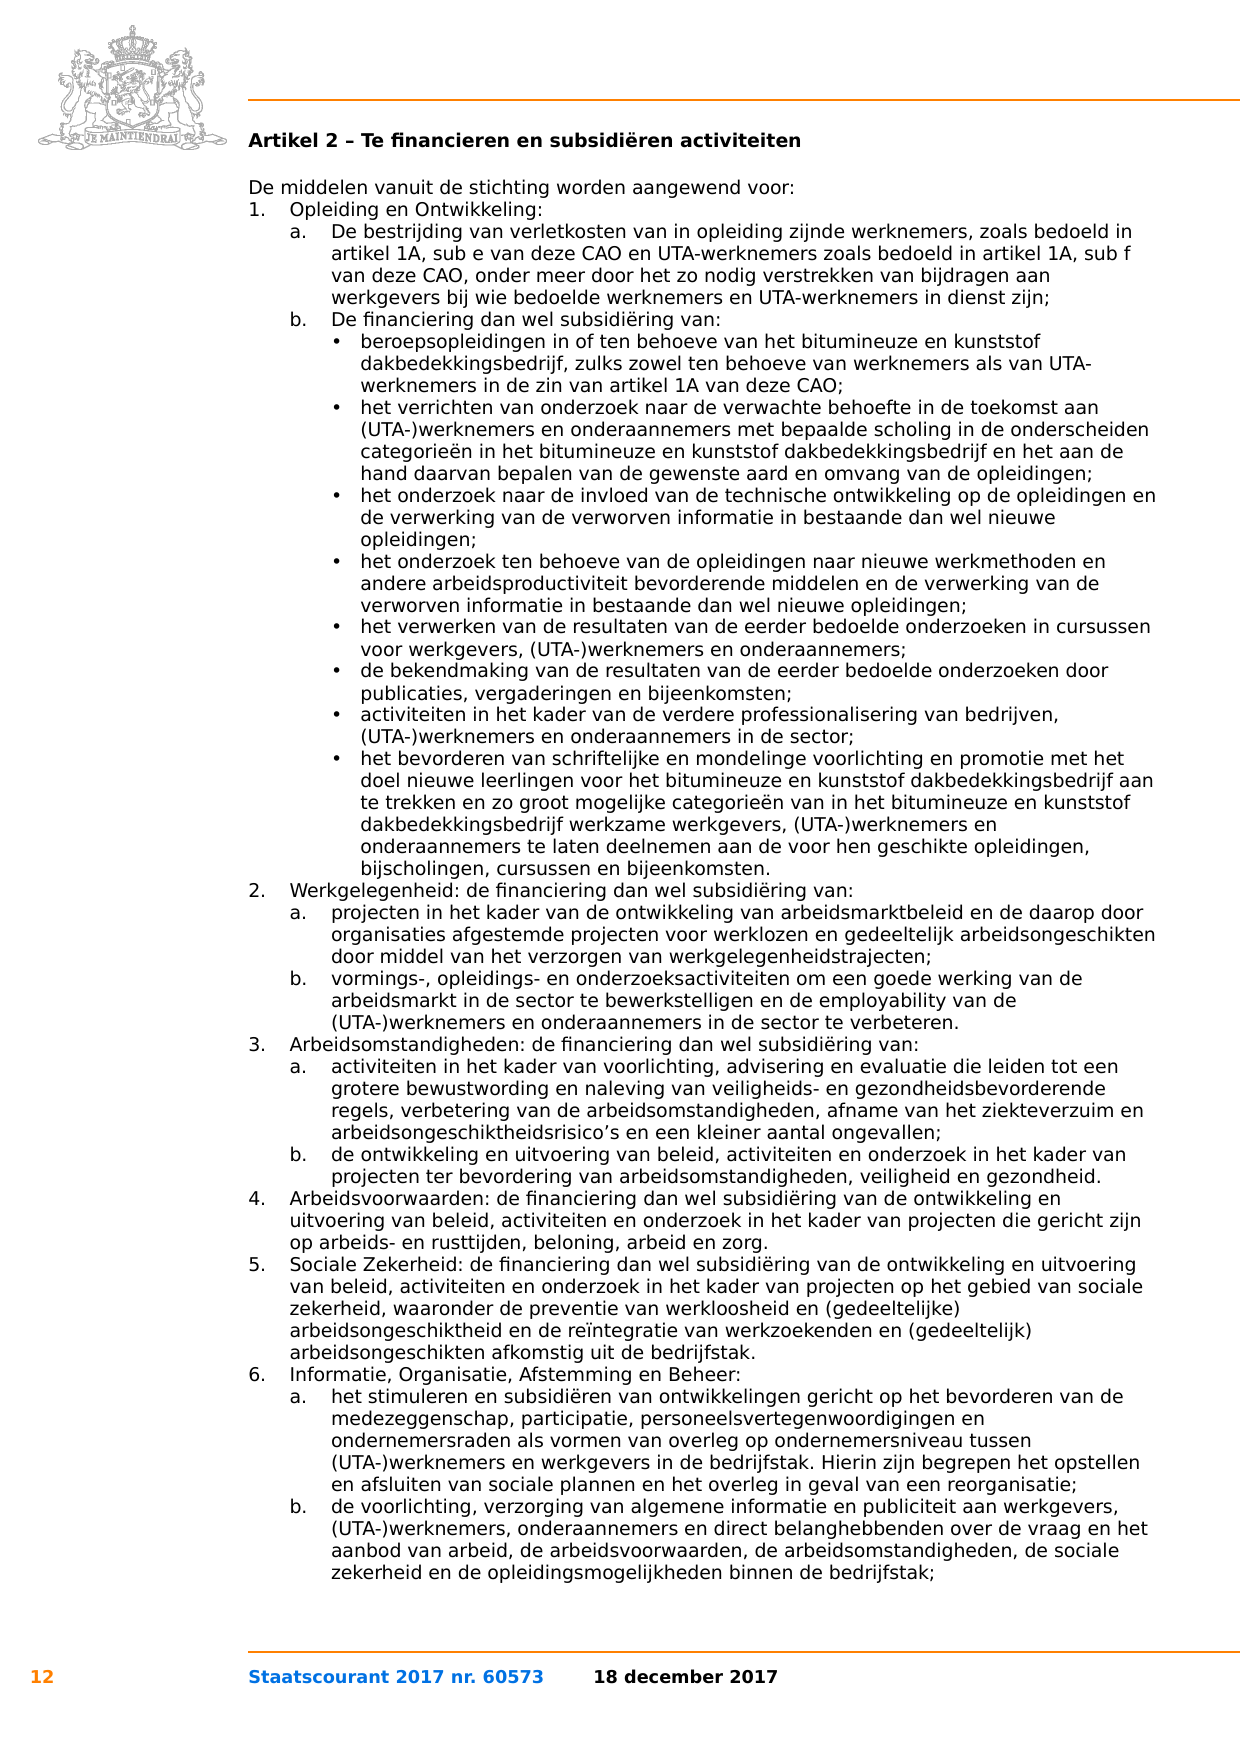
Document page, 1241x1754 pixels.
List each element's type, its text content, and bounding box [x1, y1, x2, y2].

text a. activiteiten in het kader van voorlichting, advisering en evaluatie die leiden tot een grotere bewustwording en naleving van veiligheids- en gezondheidsbevorderende regels, verbetering van de arbeidsomstandigheden, afname van het ziekteverzuim en arbeidsongeschiktheidsrisico’s en een kleiner aantal ongevallen; [289, 1056, 1163, 1144]
text • het bevorderen van schriftelijke en mondelinge voorlichting en promotie met het doel nieuwe leerlingen voor het bitumineuze en kunststof dakbedekkingsbedrijf aan te trekken en zo groot mogelijke categorieën van in het bitumineuze en kunststof dakbedekkingsbedrijf werkzame werkgevers, (UTA-)werknemers en onderaannemers te laten deelnemen aan de voor hen geschikte opleidingen, bijscholingen, cursussen en bijeenkomsten. [331, 748, 1163, 880]
text b. De financiering dan wel subsidiëring van: [289, 309, 1163, 331]
text • het onderzoek naar de invloed van de technische ontwikkeling op de opleidingen en de verwerking van de verworven informatie in bestaande dan wel nieuwe opleidingen; [331, 484, 1163, 551]
text • activiteiten in het kader van de verdere professionalisering van bedrijven, (UTA-)werknemers en onderaannemers in de sector; [331, 704, 1163, 748]
text 5. Sociale Zekerheid: de financiering dan wel subsidiëring van de ontwikkeling en uitvoering van beleid, activiteiten en onderzoek in het kader van projecten op het gebied van sociale zekerheid, waaronder de preventie van werkloosheid en (gedeeltelijke) arbeidsongeschiktheid en de reïntegratie van werkzoekenden en (gedeeltelijk) arbeidsongeschikten afkomstig uit de bedrijfstak. [248, 1254, 1163, 1364]
text • het verrichten van onderzoek naar de verwachte behoefte in de toekomst aan (UTA-)werknemers en onderaannemers met bepaalde scholing in de onderscheiden categorieën in het bitumineuze en kunststof dakbedekkingsbedrijf en het aan de hand daarvan bepalen van de gewenste aard en omvang van de opleidingen; [331, 397, 1163, 484]
text a. het stimuleren en subsidiëren van ontwikkelingen gericht op het bevorderen van de medezeggenschap, participatie, personeelsvertegenwoordigingen en ondernemersraden als vormen van overleg op ondernemersniveau tussen (UTA-)werknemers en werkgevers in de bedrijfstak. Hierin zijn begrepen het opstellen en afsluiten van sociale plannen en het overleg in geval van een reorganisatie; [289, 1386, 1163, 1496]
text De middelen vanuit de stichting worden aangewend voor: [248, 177, 1163, 199]
text 2. Werkgelegenheid: de financiering dan wel subsidiëring van: [248, 880, 1163, 902]
text • beroepsopleidingen in of ten behoeve van het bitumineuze en kunststof dakbedekkingsbedrijf, zulks zowel ten behoeve van werknemers als van UTA-werknemers in de zin van artikel 1A van deze CAO; [331, 331, 1163, 397]
text a. projecten in het kader van de ontwikkeling van arbeidsmarktbeleid en de daarop door organisaties afgestemde projecten voor werklozen en gedeeltelijk arbeidsongeschikten door middel van het verzorgen van werkgelegenheidstrajecten; [289, 902, 1163, 968]
text b. de voorlichting, verzorging van algemene informatie en publiciteit aan werkgevers, (UTA-)werknemers, onderaannemers en direct belanghebbenden over de vraag en het aanbod van arbeid, de arbeidsvoorwaarden, de arbeidsomstandigheden, de sociale zekerheid en de opleidingsmogelijkheden binnen de bedrijfstak; [289, 1496, 1163, 1583]
text b. vormings-, opleidings- en onderzoeksactiviteiten om een goede werking van de arbeidsmarkt in de sector te bewerkstelligen en de employability van de (UTA-)werknemers en onderaannemers in de sector te verbeteren. [289, 968, 1163, 1034]
text 4. Arbeidsvoorwaarden: de financiering dan wel subsidiëring van de ontwikkeling en uitvoering van beleid, activiteiten en onderzoek in het kader van projecten die gericht zijn op arbeids- en rusttijden, beloning, arbeid en zorg. [248, 1188, 1163, 1254]
text 6. Informatie, Organisatie, Afstemming en Beheer: [248, 1364, 1163, 1386]
text • het verwerken van de resultaten van de eerder bedoelde onderzoeken in cursussen voor werkgevers, (UTA-)werknemers en onderaannemers; [331, 616, 1163, 660]
text 3. Arbeidsomstandigheden: de financiering dan wel subsidiëring van: [248, 1034, 1163, 1056]
text • het onderzoek ten behoeve van de opleidingen naar nieuwe werkmethoden en andere arbeidsproductiviteit bevorderende middelen en de verwerking van de verworven informatie in bestaande dan wel nieuwe opleidingen; [331, 551, 1163, 616]
text b. de ontwikkeling en uitvoering van beleid, activiteiten en onderzoek in het kader van projecten ter bevordering van arbeidsomstandigheden, veiligheid en gezondheid. [289, 1144, 1163, 1188]
text • de bekendmaking van de resultaten van de eerder bedoelde onderzoeken door publicaties, vergaderingen en bijeenkomsten; [331, 660, 1163, 704]
text 1. Opleiding en Ontwikkeling: [248, 199, 1163, 221]
picture [38, 25, 227, 150]
text a. De bestrijding van verletkosten van in opleiding zijnde werknemers, zoals bedoeld in artikel 1A, sub e van deze CAO en UTA-werknemers zoals bedoeld in artikel 1A, sub f van deze CAO, onder meer door het zo nodig verstrekken van bijdragen aan werkgevers bij wie bedoelde werknemers en UTA-werknemers in dienst zijn; [289, 221, 1163, 309]
subtitle Artikel 2 – Te financieren en subsidiëren activiteiten [248, 130, 1163, 152]
